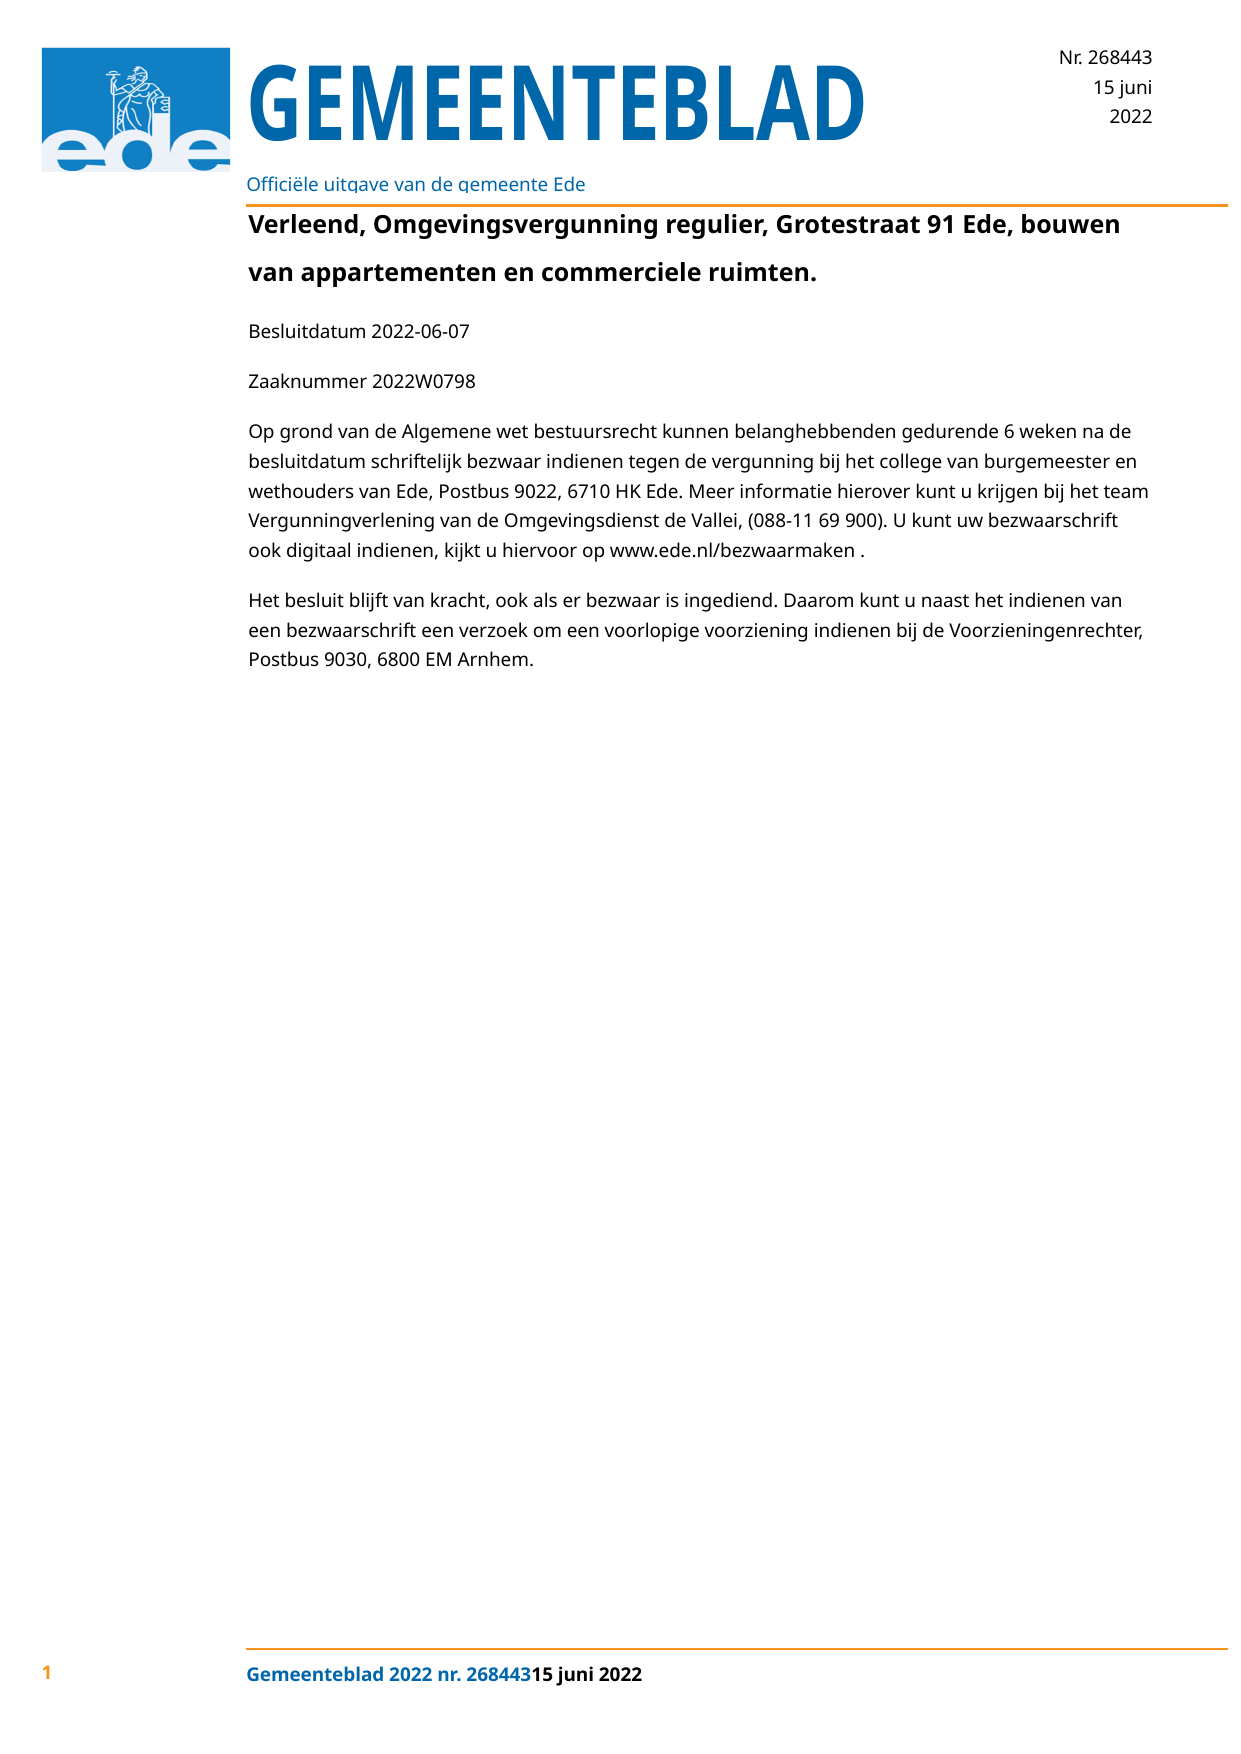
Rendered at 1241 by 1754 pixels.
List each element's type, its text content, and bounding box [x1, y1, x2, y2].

text Verleend, Omgevingsvergunning regulier, Grotestraat 91 Ede, bouwen van appartementen en commerciele ruimten. [248, 207, 1152, 288]
picture [41, 47, 231, 172]
text Besluitdatum 2022-06-07 [248, 318, 1152, 344]
text Het besluit blijft van kracht, ook als er bezwaar is ingediend. Daarom kunt u naast het indienen van een bezwaarschrift een verzoek om een voorlopige voorziening indienen bij de Voorzieningenrechter, Postbus 9030, 6800 EM Arnhem. [248, 587, 1152, 672]
text Zaaknummer 2022W0798 [248, 368, 1152, 394]
text Op grond van de Algemene wet bestuursrecht kunnen belanghebbenden gedurende 6 weken na de besluitdatum schriftelijk bezwaar indienen tegen de vergunning bij het college van burgemeester en wethouders van Ede, Postbus 9022, 6710 HK Ede. Meer informatie hierover kunt u krijgen bij het team Vergunningverlening van de Omgevingsdienst de Vallei, (088-11 69 900). U kunt uw bezwaarschrift ook digitaal indienen, kijkt u hiervoor op www.ede.nl/bezwaarmaken . [248, 419, 1152, 563]
